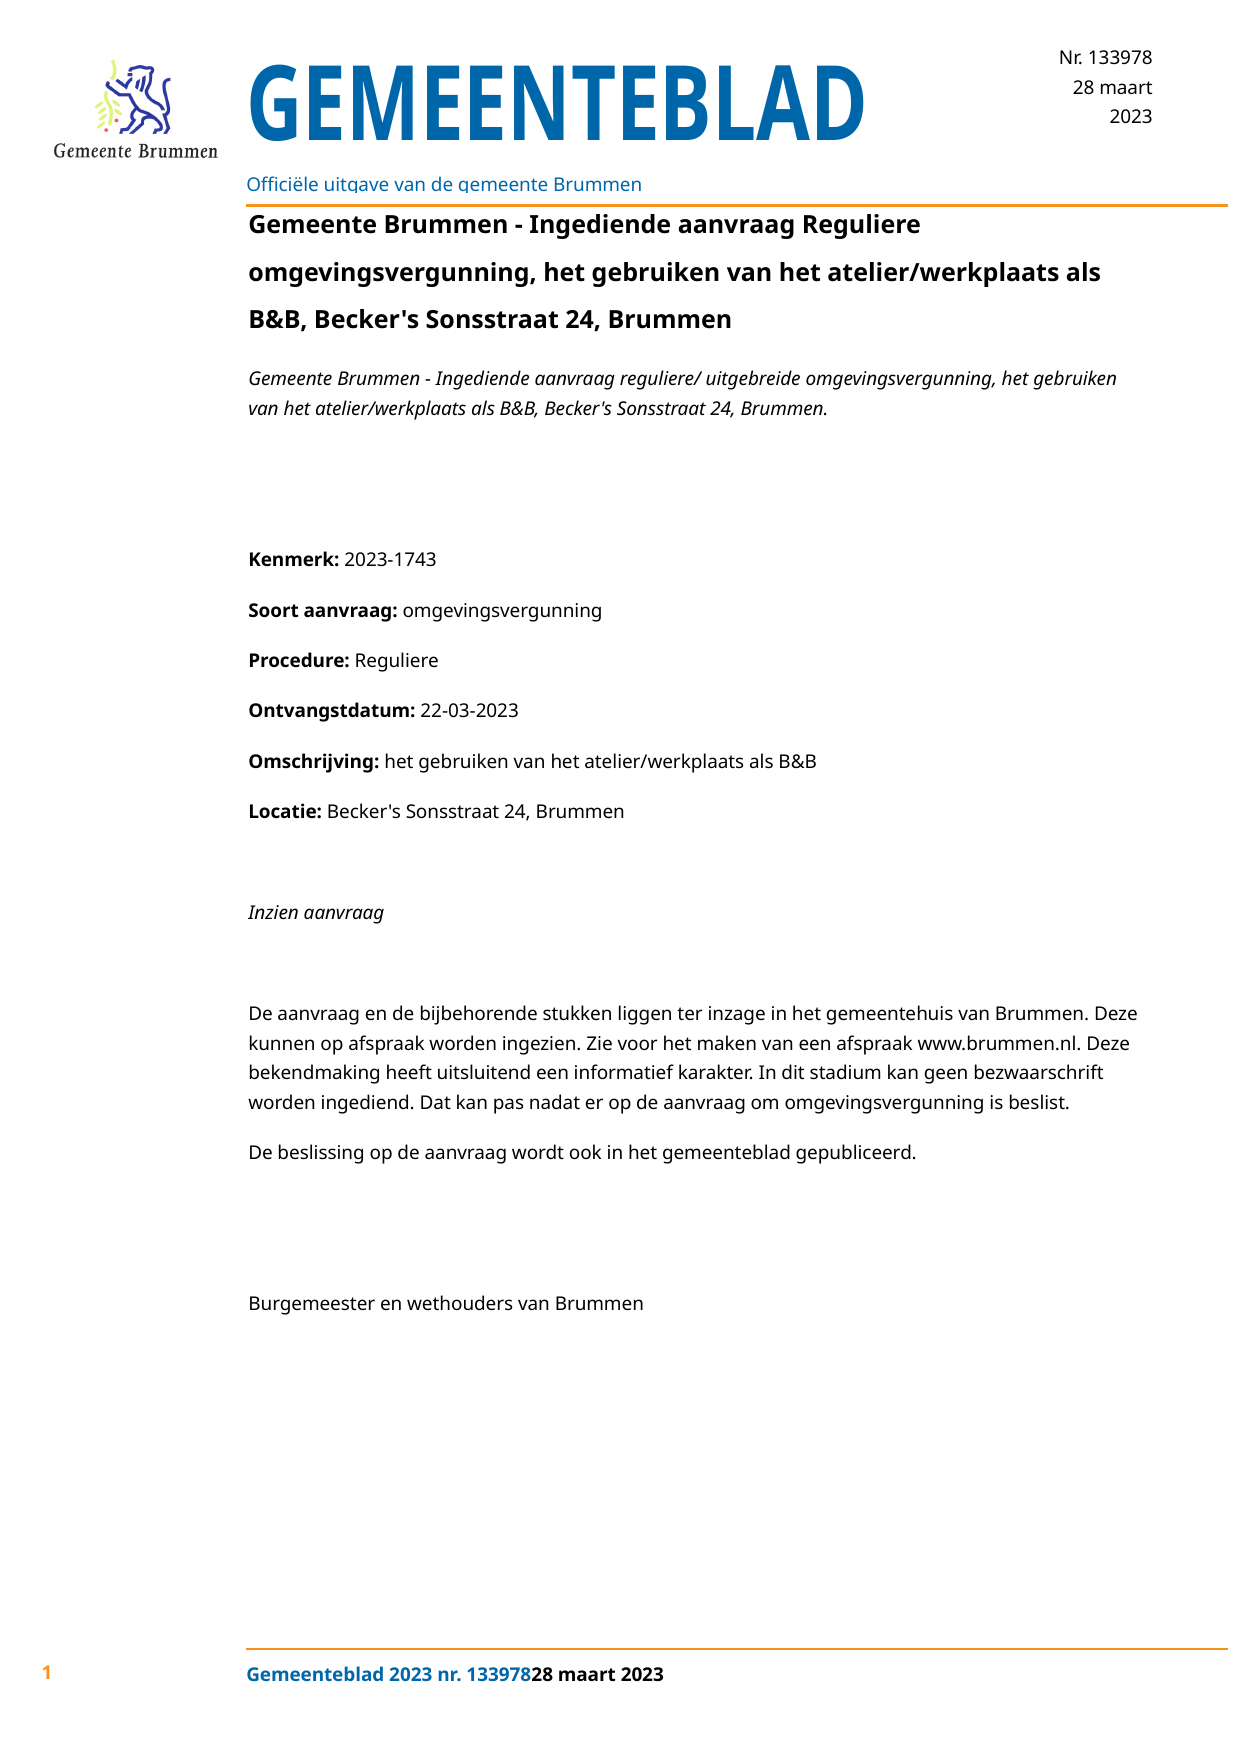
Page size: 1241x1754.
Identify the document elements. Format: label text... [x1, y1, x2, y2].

text Burgemeester en wethouders van Brummen [248, 1291, 1152, 1316]
text Kenmerk: 2023-1743 [248, 546, 1152, 572]
text Inzien aanvraag [248, 899, 1152, 925]
text Soort aanvraag: omgevingsvergunning [248, 597, 1152, 622]
text Ontvangstdatum: 22-03-2023 [248, 698, 1152, 723]
text De aanvraag en de bijbehorende stukken liggen ter inzage in het gemeentehuis van Brummen. Deze kunnen op afspraak worden ingezien. Zie voor het maken van een afspraak www.brummen.nl. Deze bekendmaking heeft uitsluitend een informatief karakter. In dit stadium kan geen bezwaarschrift worden ingediend. Dat kan pas nadat er op de aanvraag om omgevingsvergunning is beslist. [248, 1000, 1152, 1114]
text De beslissing op de aanvraag wordt ook in het gemeenteblad gepubliceerd. [248, 1139, 1152, 1165]
text Gemeente Brummen - Ingediende aanvraag Reguliere omgevingsvergunning, het gebruiken van het atelier/werkplaats als B&B, Becker's Sonsstraat 24, Brummen [248, 207, 1152, 336]
text Omschrijving: het gebruiken van het atelier/werkplaats als B&B [248, 748, 1152, 774]
text Locatie: Becker's Sonsstraat 24, Brummen [248, 798, 1152, 824]
text Procedure: Reguliere [248, 647, 1152, 673]
picture [41, 47, 231, 172]
text Gemeente Brummen - Ingediende aanvraag reguliere/ uitgebreide omgevingsvergunning, het gebruiken van het atelier/werkplaats als B&B, Becker's Sonsstraat 24, Brummen. [248, 366, 1152, 421]
